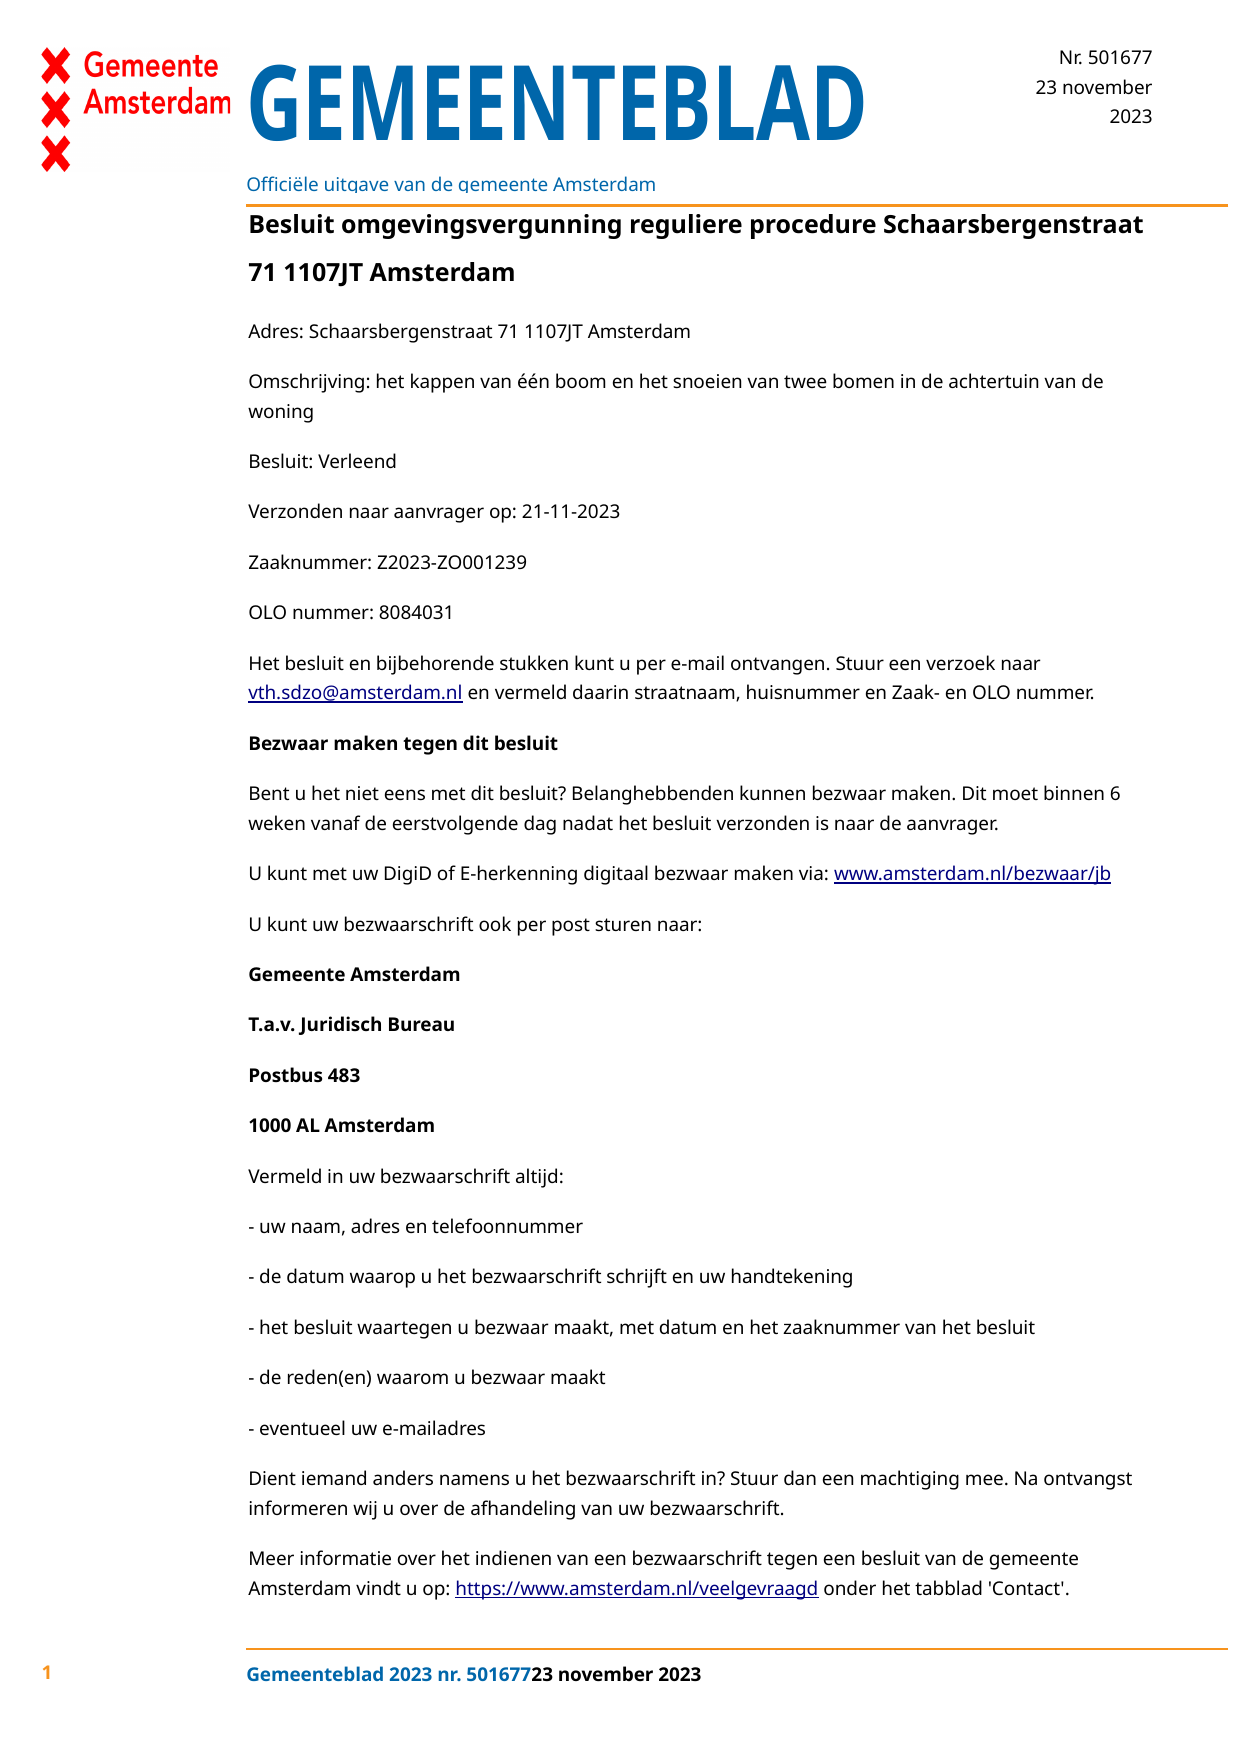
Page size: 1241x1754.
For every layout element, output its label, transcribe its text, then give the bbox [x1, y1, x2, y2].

text Het besluit en bijbehorende stukken kunt u per e-mail ontvangen. Stuur een verzoek naar vth.sdzo@amsterdam.nl en vermeld daarin straatnaam, huisnummer en Zaak- en OLO nummer. [248, 650, 1152, 705]
text Vermeld in uw bezwaarschrift altijd: [248, 1163, 1152, 1189]
text Besluit: Verleend [248, 448, 1152, 474]
text - het besluit waartegen u bezwaar maakt, met datum en het zaaknummer van het besluit [248, 1314, 1152, 1340]
text Bent u het niet eens met dit besluit? Belanghebbenden kunnen bezwaar maken. Dit moet binnen 6 weken vanaf de eerstvolgende dag nadat het besluit verzonden is naar de aanvrager. [248, 780, 1152, 836]
text Zaaknummer: Z2023-ZO001239 [248, 549, 1152, 575]
text Omschrijving: het kappen van één boom en het snoeien van twee bomen in de achtertuin van de woning [248, 368, 1152, 424]
text - eventueel uw e-mailadres [248, 1415, 1152, 1441]
text - de reden(en) waarom u bezwaar maakt [248, 1364, 1152, 1390]
text Besluit omgevingsvergunning reguliere procedure Schaarsbergenstraat 71 1107JT Amsterdam [248, 207, 1152, 288]
text Postbus 483 [248, 1062, 1152, 1088]
text - uw naam, adres en telefoonnummer [248, 1213, 1152, 1239]
text Dient iemand anders namens u het bezwaarschrift in? Stuur dan een machtiging mee. Na ontvangst informeren wij u over de afhandeling van uw bezwaarschrift. [248, 1465, 1152, 1521]
text - de datum waarop u het bezwaarschrift schrijft en uw handtekening [248, 1264, 1152, 1289]
text Bezwaar maken tegen dit besluit [248, 730, 1152, 756]
text Adres: Schaarsbergenstraat 71 1107JT Amsterdam [248, 318, 1152, 344]
text OLO nummer: 8084031 [248, 599, 1152, 625]
text U kunt met uw DigiD of E-herkenning digitaal bezwaar maken via: www.amsterdam.nl/bezwaar/jb [248, 860, 1152, 886]
text Gemeente Amsterdam [248, 961, 1152, 987]
text U kunt uw bezwaarschrift ook per post sturen naar: [248, 911, 1152, 937]
text T.a.v. Juridisch Bureau [248, 1012, 1152, 1037]
picture [41, 47, 231, 172]
text 1000 AL Amsterdam [248, 1112, 1152, 1138]
text Meer informatie over het indienen van een bezwaarschrift tegen een besluit van de gemeente Amsterdam vindt u op: https://www.amsterdam.nl/veelgevraagd onder het tabblad 'Contact'. [248, 1545, 1152, 1601]
text Verzonden naar aanvrager op: 21-11-2023 [248, 499, 1152, 524]
